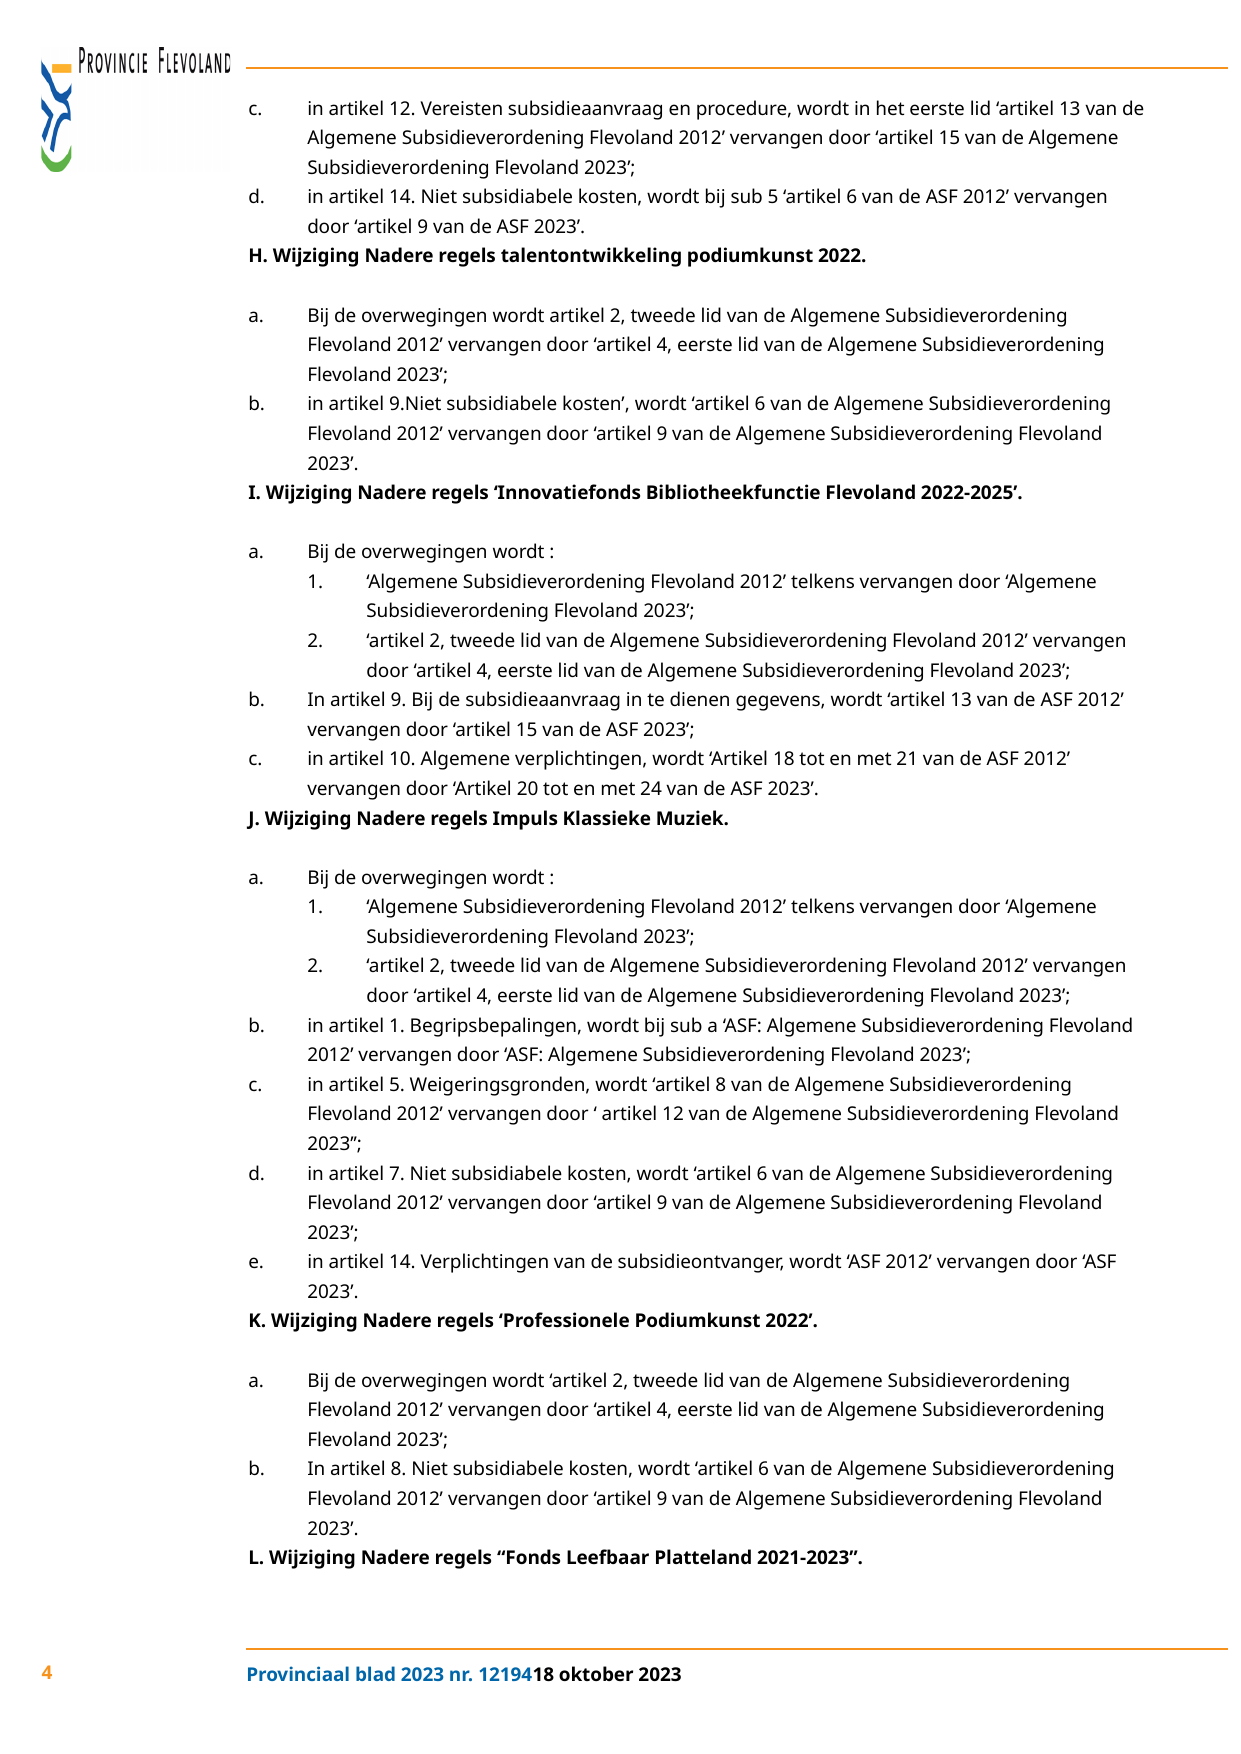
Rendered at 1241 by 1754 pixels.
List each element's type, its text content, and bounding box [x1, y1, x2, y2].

list in artikel 9.Niet subsidiabele kosten’, wordt ‘artikel 6 van de Algemene Subsidieverordening Flevoland 2012’ vervangen door ‘artikel 9 van de Algemene Subsidieverordening Flevoland 2023’. [248, 391, 1152, 476]
picture [41, 47, 231, 172]
list ‘Algemene Subsidieverordening Flevoland 2012’ telkens vervangen door ‘Algemene Subsidieverordening Flevoland 2023’; [307, 893, 1152, 949]
list in artikel 5. Weigeringsgronden, wordt ‘artikel 8 van de Algemene Subsidieverordening Flevoland 2012’ vervangen door ‘ artikel 12 van de Algemene Subsidieverordening Flevoland 2023’’; [248, 1071, 1152, 1156]
list ‘Algemene Subsidieverordening Flevoland 2012’ telkens vervangen door ‘Algemene Subsidieverordening Flevoland 2023’; [307, 568, 1152, 623]
list in artikel 10. Algemene verplichtingen, wordt ‘Artikel 18 tot en met 21 van de ASF 2012’ vervangen door ‘Artikel 20 tot en met 24 van de ASF 2023’. [248, 746, 1152, 801]
text I. Wijziging Nadere regels ‘Innovatiefonds Bibliotheekfunctie Flevoland 2022-2025’. [248, 479, 1152, 505]
text H. Wijziging Nadere regels talentontwikkeling podiumkunst 2022. [248, 243, 1152, 268]
list ‘artikel 2, tweede lid van de Algemene Subsidieverordening Flevoland 2012’ vervangen door ‘artikel 4, eerste lid van de Algemene Subsidieverordening Flevoland 2023’; [307, 627, 1152, 683]
list Bij de overwegingen wordt : [248, 538, 1152, 564]
list in artikel 14. Niet subsidiabele kosten, wordt bij sub 5 ‘artikel 6 van de ASF 2012’ vervangen door ‘artikel 9 van de ASF 2023’. [248, 183, 1152, 239]
list In artikel 8. Niet subsidiabele kosten, wordt ‘artikel 6 van de Algemene Subsidieverordening Flevoland 2012’ vervangen door ‘artikel 9 van de Algemene Subsidieverordening Flevoland 2023’. [248, 1456, 1152, 1541]
text K. Wijziging Nadere regels ‘Professionele Podiumkunst 2022’. [248, 1308, 1152, 1333]
list Bij de overwegingen wordt artikel 2, tweede lid van de Algemene Subsidieverordening Flevoland 2012’ vervangen door ‘artikel 4, eerste lid van de Algemene Subsidieverordening Flevoland 2023’; [248, 302, 1152, 387]
list ‘artikel 2, tweede lid van de Algemene Subsidieverordening Flevoland 2012’ vervangen door ‘artikel 4, eerste lid van de Algemene Subsidieverordening Flevoland 2023’; [307, 953, 1152, 1008]
list In artikel 9. Bij de subsidieaanvraag in te dienen gegevens, wordt ‘artikel 13 van de ASF 2012’ vervangen door ‘artikel 15 van de ASF 2023’; [248, 686, 1152, 742]
text J. Wijziging Nadere regels Impuls Klassieke Muziek. [248, 805, 1152, 831]
list Bij de overwegingen wordt : [248, 864, 1152, 890]
list Bij de overwegingen wordt ‘artikel 2, tweede lid van de Algemene Subsidieverordening Flevoland 2012’ vervangen door ‘artikel 4, eerste lid van de Algemene Subsidieverordening Flevoland 2023’; [248, 1367, 1152, 1452]
list in artikel 1. Begripsbepalingen, wordt bij sub a ‘ASF: Algemene Subsidieverordening Flevoland 2012’ vervangen door ‘ASF: Algemene Subsidieverordening Flevoland 2023’; [248, 1012, 1152, 1067]
text L. Wijziging Nadere regels “Fonds Leefbaar Platteland 2021-2023”. [248, 1544, 1152, 1570]
list in artikel 7. Niet subsidiabele kosten, wordt ‘artikel 6 van de Algemene Subsidieverordening Flevoland 2012’ vervangen door ‘artikel 9 van de Algemene Subsidieverordening Flevoland 2023’; [248, 1160, 1152, 1245]
list in artikel 12. Vereisten subsidieaanvraag en procedure, wordt in het eerste lid ‘artikel 13 van de Algemene Subsidieverordening Flevoland 2012’ vervangen door ‘artikel 15 van de Algemene Subsidieverordening Flevoland 2023’; [248, 95, 1152, 180]
list in artikel 14. Verplichtingen van de subsidieontvanger, wordt ‘ASF 2012’ vervangen door ‘ASF 2023’. [248, 1248, 1152, 1304]
